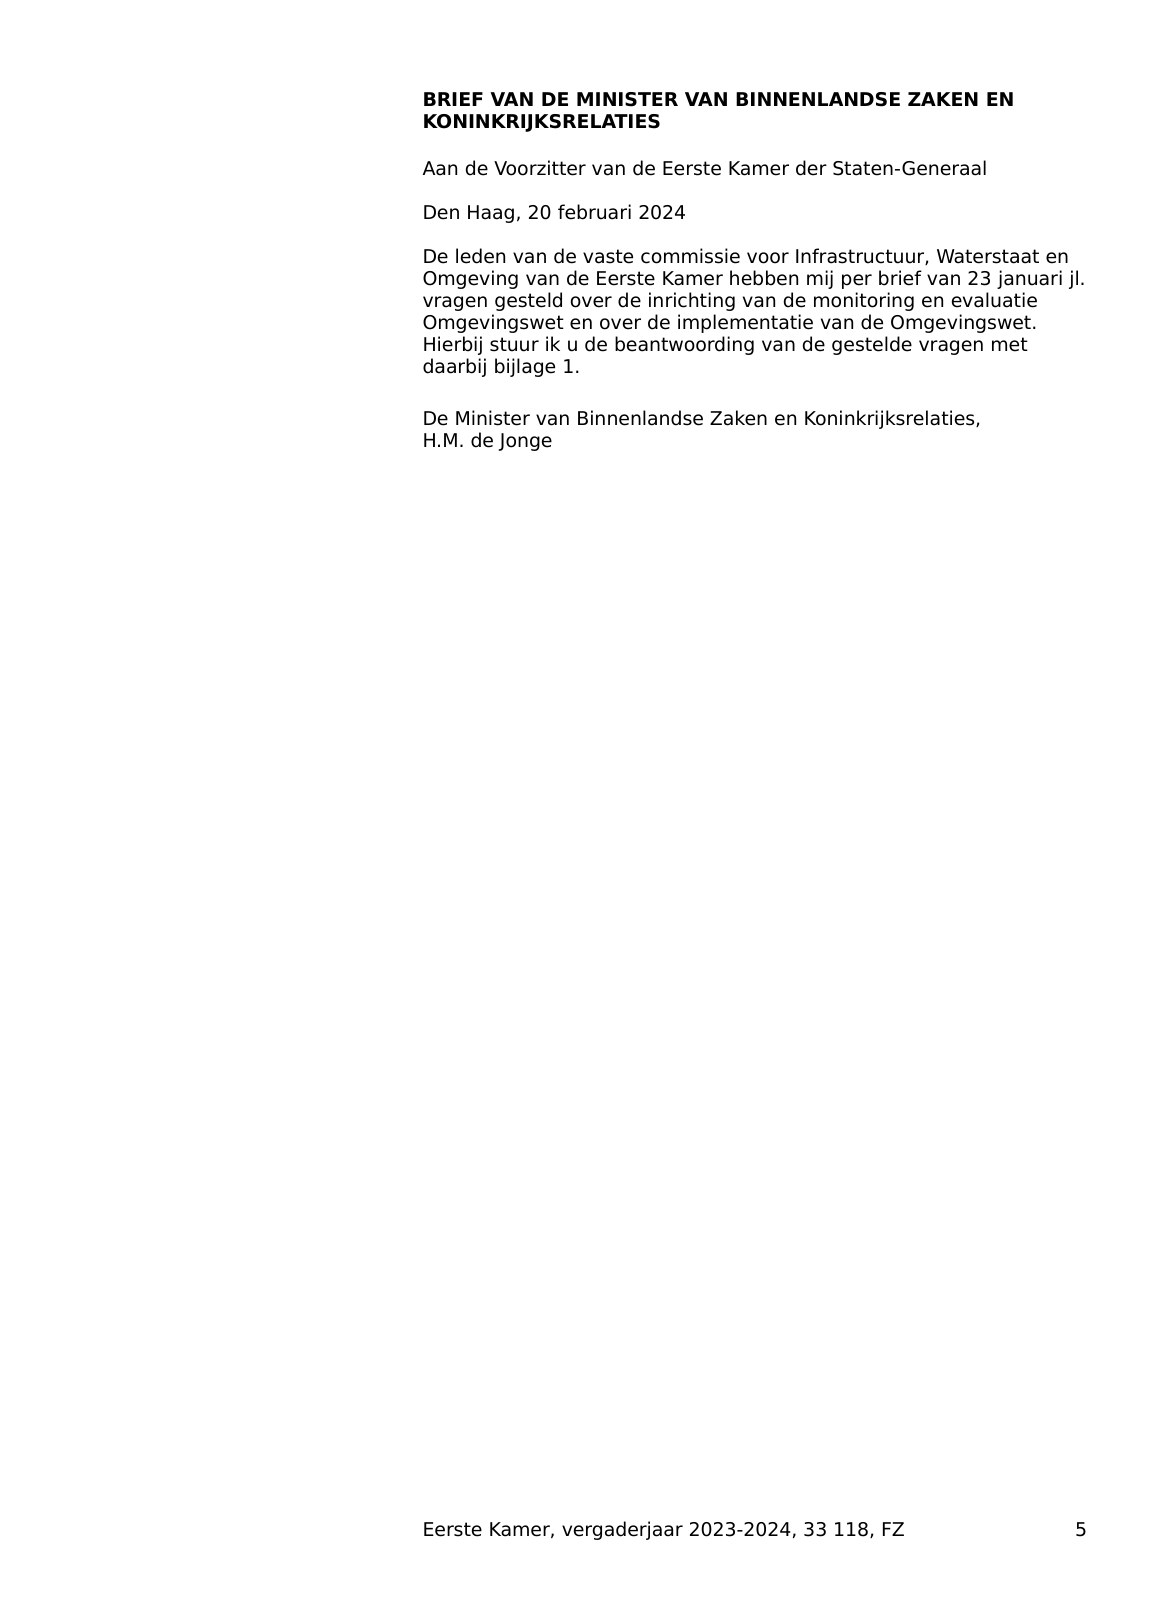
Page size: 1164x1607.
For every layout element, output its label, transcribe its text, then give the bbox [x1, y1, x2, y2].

text De Minister van Binnenlandse Zaken en Koninkrijksrelaties, H.M. de Jonge [422, 408, 1087, 452]
text Aan de Voorzitter van de Eerste Kamer der Staten-Generaal [422, 158, 1087, 180]
subtitle BRIEF VAN DE MINISTER VAN BINNENLANDSE ZAKEN EN KONINKRIJKSRELATIES [422, 89, 1087, 133]
text De leden van de vaste commissie voor Infrastructuur, Waterstaat en Omgeving van de Eerste Kamer hebben mij per brief van 23 januari jl. vragen gesteld over de inrichting van de monitoring en evaluatie Omgevingswet en over de implementatie van de Omgevingswet. Hierbij stuur ik u de beantwoording van de gestelde vragen met daarbij bijlage 1. [422, 246, 1087, 378]
text Den Haag, 20 februari 2024 [422, 202, 1087, 224]
